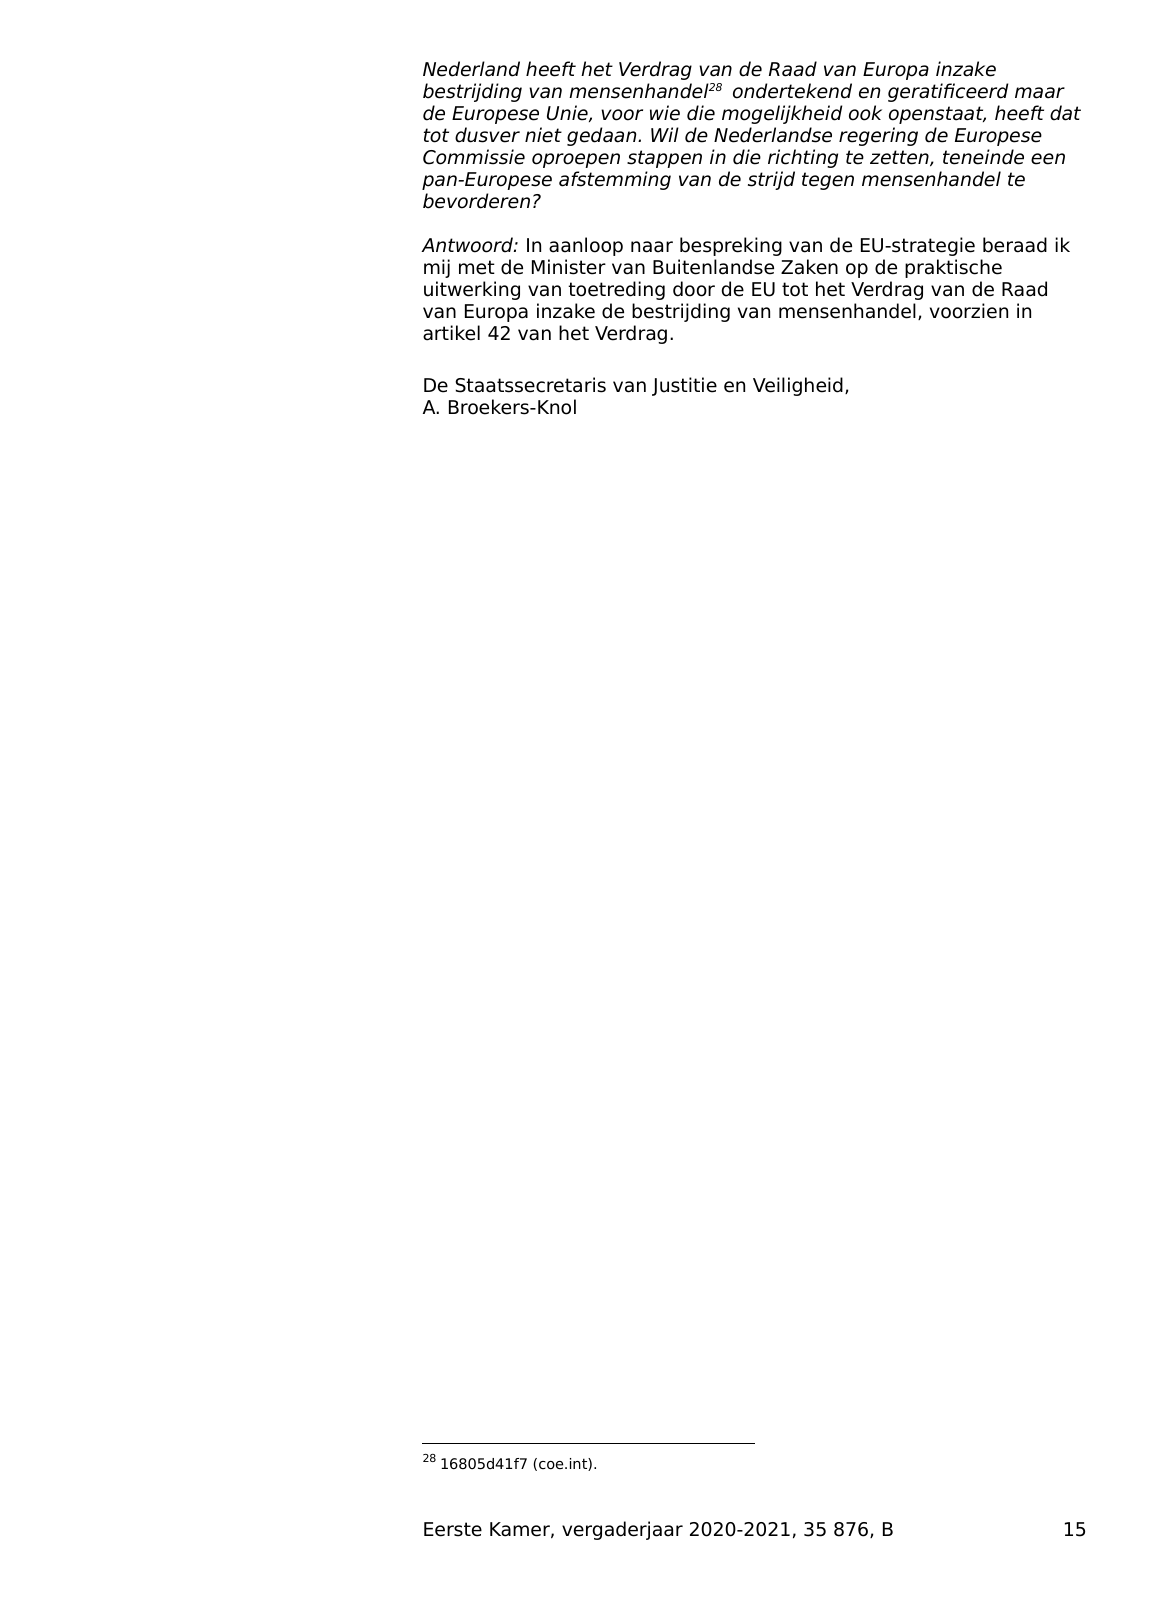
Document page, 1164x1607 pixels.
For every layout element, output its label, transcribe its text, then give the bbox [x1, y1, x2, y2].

text 16805d41f7 (coe.int). [422, 1452, 1087, 1474]
text Antwoord: In aanloop naar bespreking van de EU-strategie beraad ik mij met de Minister van Buitenlandse Zaken op de praktische uitwerking van toetreding door de EU tot het Verdrag van de Raad van Europa inzake de bestrijding van mensenhandel, voorzien in artikel 42 van het Verdrag. [422, 235, 1087, 345]
text Nederland heeft het Verdrag van de Raad van Europa inzake bestrijding van mensenhandel ondertekend en geratificeerd maar de Europese Unie, voor wie die mogelijkheid ook openstaat, heeft dat tot dusver niet gedaan. Wil de Nederlandse regering de Europese Commissie oproepen stappen in die richting te zetten, teneinde een pan-Europese afstemming van de strijd tegen mensenhandel te bevorderen? [422, 59, 1087, 213]
text De Staatssecretaris van Justitie en Veiligheid, A. Broekers-Knol [422, 375, 1087, 419]
